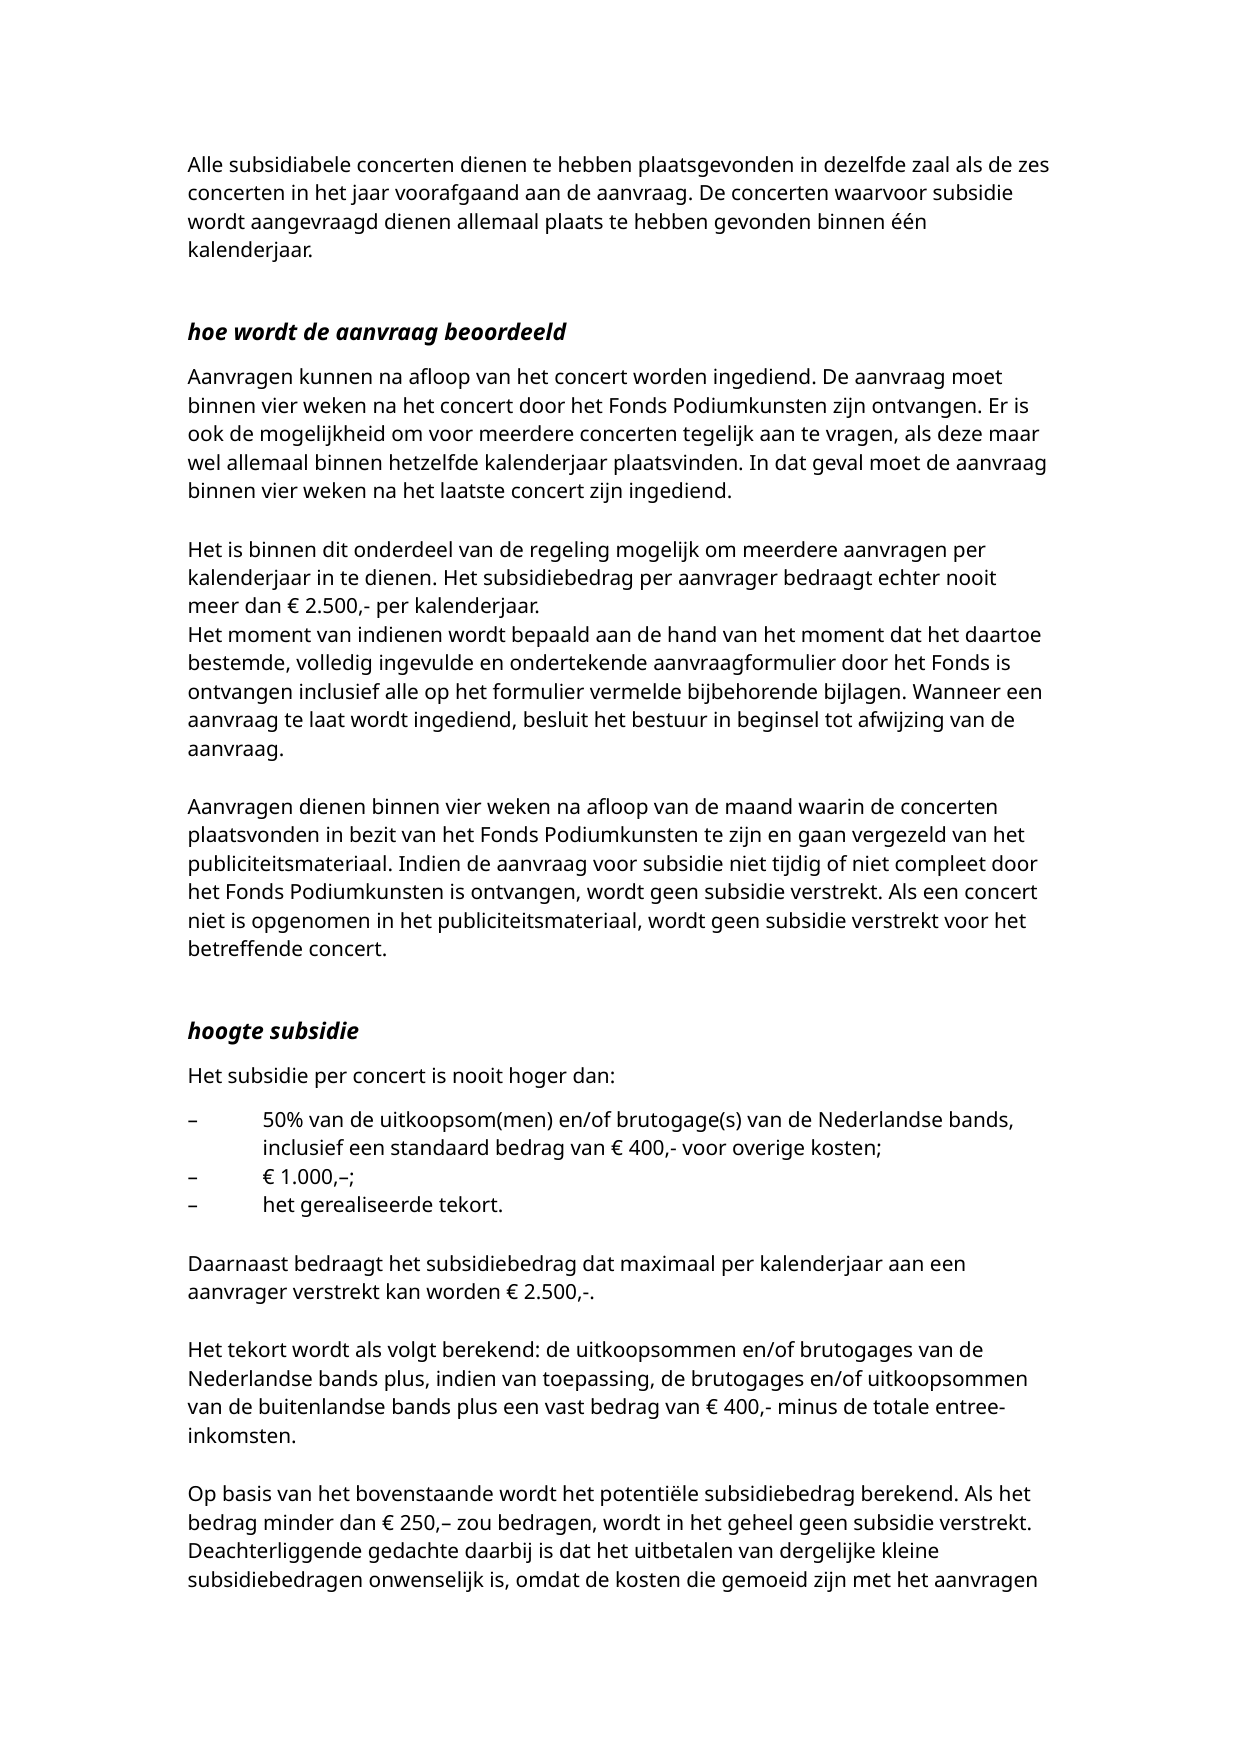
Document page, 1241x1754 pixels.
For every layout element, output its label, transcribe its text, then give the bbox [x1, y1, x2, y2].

text Het subsidie per concert is nooit hoger dan: [187, 1062, 1053, 1090]
text Aanvragen kunnen na afloop van het concert worden ingediend. De aanvraag moet binnen vier weken na het concert door het Fonds Podiumkunsten zijn ontvangen. Er is ook de mogelijkheid om voor meerdere concerten tegelijk aan te vragen, als deze maar wel allemaal binnen hetzelfde kalenderjaar plaatsvinden. In dat geval moet de aanvraag binnen vier weken na het laatste concert zijn ingediend. [187, 362, 1053, 505]
subtitle hoogte subsidie [187, 1015, 1053, 1047]
text Het tekort wordt als volgt berekend: de uitkoopsommen en/of brutogages van de Nederlandse bands plus, indien van toepassing, de brutogages en/of uitkoopsommen van de buitenlandse bands plus een vast bedrag van € 400,- minus de totale entree-inkomsten. [187, 1336, 1053, 1449]
text Het moment van indienen wordt bepaald aan de hand van het moment dat het daartoe bestemde, volledig ingevulde en ondertekende aanvraagformulier door het Fonds is ontvangen inclusief alle op het formulier vermelde bijbehorende bijlagen. Wanneer een aanvraag te laat wordt ingediend, besluit het bestuur in beginsel tot afwijzing van de aanvraag. [187, 620, 1053, 762]
subtitle hoe wordt de aanvraag beoordeeld [187, 316, 1053, 347]
list € 1.000,–; [187, 1162, 1053, 1190]
list het gerealiseerde tekort. [187, 1190, 1053, 1219]
text Daarnaast bedraagt het subsidiebedrag dat maximaal per kalenderjaar aan een aanvrager verstrekt kan worden € 2.500,-. [187, 1249, 1053, 1306]
text Op basis van het bovenstaande wordt het potentiële subsidiebedrag berekend. Als het bedrag minder dan € 250,– zou bedragen, wordt in het geheel geen subsidie verstrekt. Deachterliggende gedachte daarbij is dat het uitbetalen van dergelijke kleine subsidiebedragen onwenselijk is, omdat de kosten die gemoeid zijn met het aanvragen [187, 1479, 1053, 1593]
text Het is binnen dit onderdeel van de regeling mogelijk om meerdere aanvragen per kalenderjaar in te dienen. Het subsidiebedrag per aanvrager bedraagt echter nooit meer dan € 2.500,- per kalenderjaar. [187, 535, 1053, 620]
text Aanvragen dienen binnen vier weken na afloop van de maand waarin de concerten plaatsvonden in bezit van het Fonds Podiumkunsten te zijn en gaan vergezeld van het publiciteitsmateriaal. Indien de aanvraag voor subsidie niet tijdig of niet compleet door het Fonds Podiumkunsten is ontvangen, wordt geen subsidie verstrekt. Als een concert niet is opgenomen in het publiciteitsmateriaal, wordt geen subsidie verstrekt voor het betreffende concert. [187, 792, 1053, 963]
list 50% van de uitkoopsom(men) en/of brutogage(s) van de Nederlandse bands, inclusief een standaard bedrag van € 400,- voor overige kosten; [187, 1105, 1053, 1162]
text Alle subsidiabele concerten dienen te hebben plaatsgevonden in dezelfde zaal als de zes concerten in het jaar voorafgaand aan de aanvraag. De concerten waarvoor subsidie wordt aangevraagd dienen allemaal plaats te hebben gevonden binnen één kalenderjaar. [187, 150, 1053, 264]
